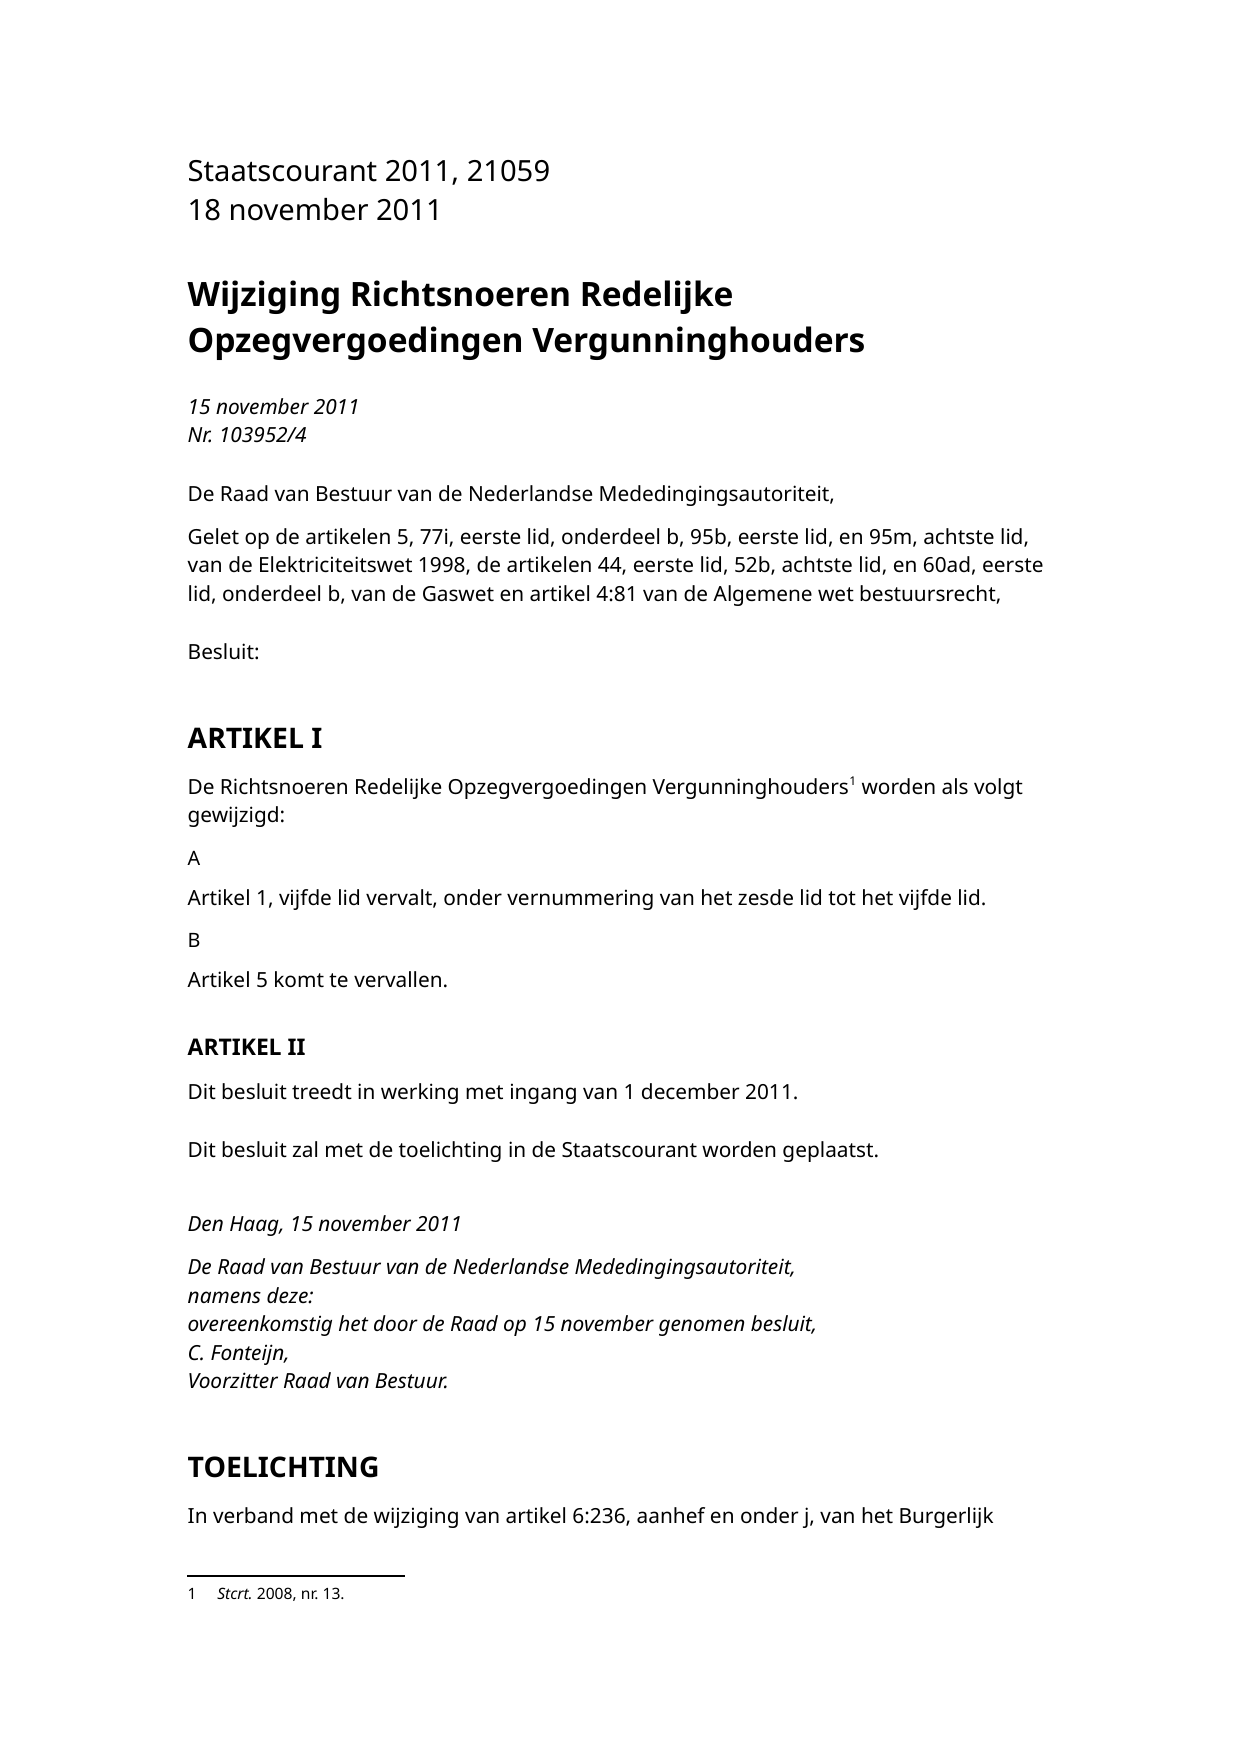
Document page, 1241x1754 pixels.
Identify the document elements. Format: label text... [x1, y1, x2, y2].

subtitle Wijziging Richtsnoeren Redelijke Opzegvergoedingen Vergunninghouders [187, 271, 1053, 362]
text Dit besluit zal met de toelichting in de Staatscourant worden geplaatst. [187, 1136, 1053, 1164]
text In verband met de wijziging van artikel 6:236, aanhef en onder j, van het Burgerlijk [187, 1501, 1053, 1529]
text De Raad van Bestuur van de Nederlandse Mededingingsautoriteit, [187, 479, 1053, 507]
text Nr. 103952/4 [187, 420, 1053, 449]
text Den Haag, 15 november 2011 [187, 1209, 1053, 1237]
text overeenkomstig het door de Raad op 15 november genomen besluit, [187, 1309, 1053, 1338]
text A [187, 844, 1053, 871]
text Dit besluit treedt in werking met ingang van 1 december 2011. [187, 1077, 1053, 1106]
text Gelet op de artikelen 5, 77i, eerste lid, onderdeel b, 95b, eerste lid, en 95m, achtste lid, van de Elektriciteitswet 1998, de artikelen 44, eerste lid, 52b, achtste lid, en 60ad, eerste lid, onderdeel b, van de Gaswet en artikel 4:81 van de Algemene wet bestuursrecht, [187, 522, 1053, 607]
text Artikel 1, vijfde lid vervalt, onder vernummering van het zesde lid tot het vijfde lid. [187, 883, 1053, 911]
text Artikel 5 komt te vervallen. [187, 965, 1053, 993]
text De Richtsnoeren Redelijke Opzegvergoedingen Vergunninghouders worden als volgt gewijzigd: [187, 772, 1053, 829]
text namens deze: [187, 1281, 1053, 1309]
text Besluit: [187, 637, 1053, 666]
subtitle ARTIKEL I [187, 718, 1053, 757]
text Voorzitter Raad van Bestuur. [187, 1366, 1053, 1394]
subtitle TOELICHTING [187, 1447, 1053, 1486]
text 18 november 2011 [187, 190, 1053, 229]
text C. Fonteijn, [187, 1338, 1053, 1366]
text Stcrt. 2008, nr. 13. [187, 1575, 1053, 1604]
text 15 november 2011 [187, 392, 1053, 420]
text De Raad van Bestuur van de Nederlandse Mededingingsautoriteit, [187, 1252, 1053, 1281]
subtitle ARTIKEL II [187, 1031, 1053, 1062]
text B [187, 926, 1053, 953]
text Staatscourant 2011, 21059 [187, 150, 1053, 190]
